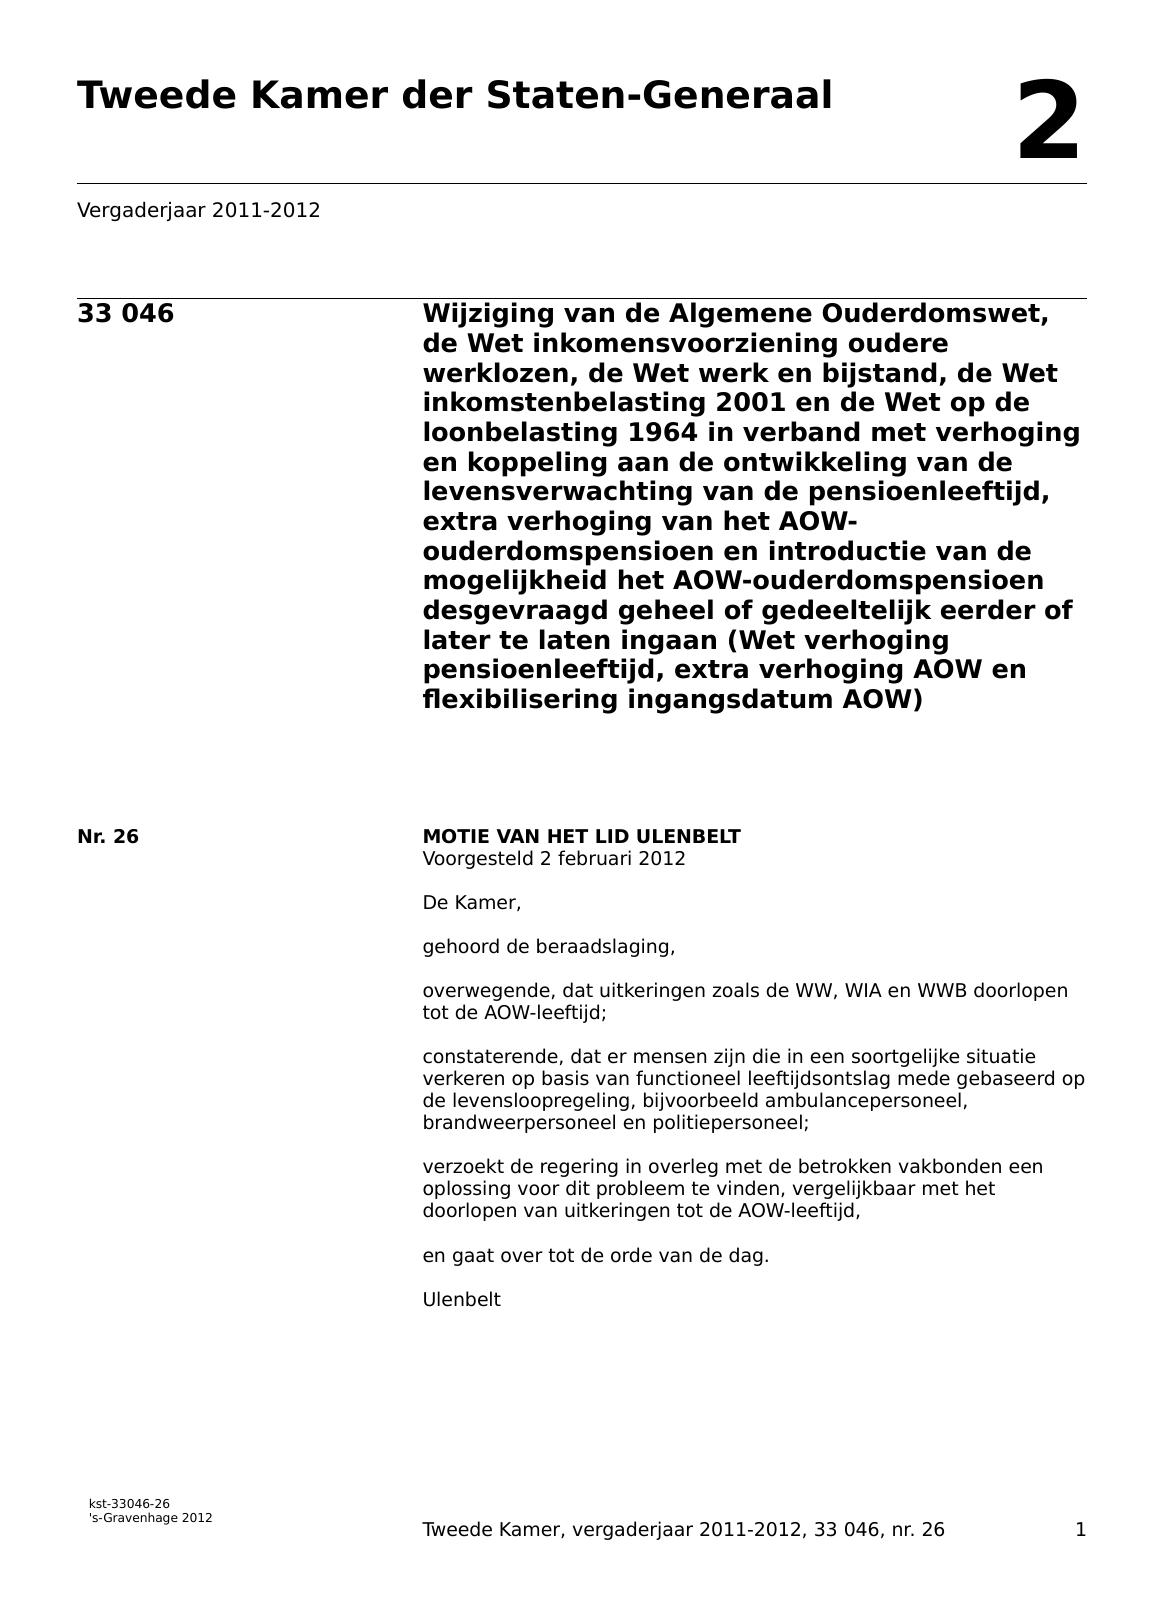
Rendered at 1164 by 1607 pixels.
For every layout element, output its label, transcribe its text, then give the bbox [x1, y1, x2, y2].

text gehoord de beraadslaging, [422, 936, 1087, 958]
text overwegende, dat uitkeringen zoals de WW, WIA en WWB doorlopen tot de AOW-leeftijd; [422, 980, 1087, 1024]
text Ulenbelt [422, 1289, 1087, 1311]
table_cell Vergaderjaar 2011-2012 [77, 184, 1087, 298]
text en gaat over tot de orde van de dag. [422, 1244, 1087, 1266]
text Voorgesteld 2 februari 2012 [422, 848, 1087, 869]
text verzoekt de regering in overleg met de betrokken vakbonden een oplossing voor dit probleem te vinden, vergelijkbaar met het doorlopen van uitkeringen tot de AOW-leeftijd, [422, 1156, 1087, 1222]
table_header Tweede Kamer der Staten-Generaal [77, 59, 886, 183]
text De Kamer, [422, 892, 1087, 914]
text constaterende, dat er mensen zijn die in een soortgelijke situatie verkeren op basis van functioneel leeftijdsontslag mede gebaseerd op de levensloopregeling, bijvoorbeeld ambulancepersoneel, brandweerpersoneel en politiepersoneel; [422, 1046, 1087, 1134]
text kst-33046-26 [88, 1497, 323, 1511]
subtitle Nr. 26 MOTIE VAN HET LID ULENBELT [77, 826, 1087, 848]
text 's-Gravenhage 2012 [88, 1511, 323, 1525]
table_header 2 [886, 59, 1087, 183]
subtitle 33 046 Wijziging van de Algemene Ouderdomswet, de Wet inkomensvoorziening oudere werklozen, de Wet werk en bijstand, de Wet inkomstenbelasting 2001 en de Wet op de loonbelasting 1964 in verband met verhoging en koppeling aan de ontwikkeling van de levensverwachting van de pensioenleeftijd, extra verhoging van het AOW-ouderdomspensioen en introductie van de mogelijkheid het AOW-ouderdomspensioen desgevraagd geheel of gedeeltelijk eerder of later te laten ingaan (Wet verhoging pensioenleeftijd, extra verhoging AOW en flexibilisering ingangsdatum AOW) [77, 299, 1087, 714]
